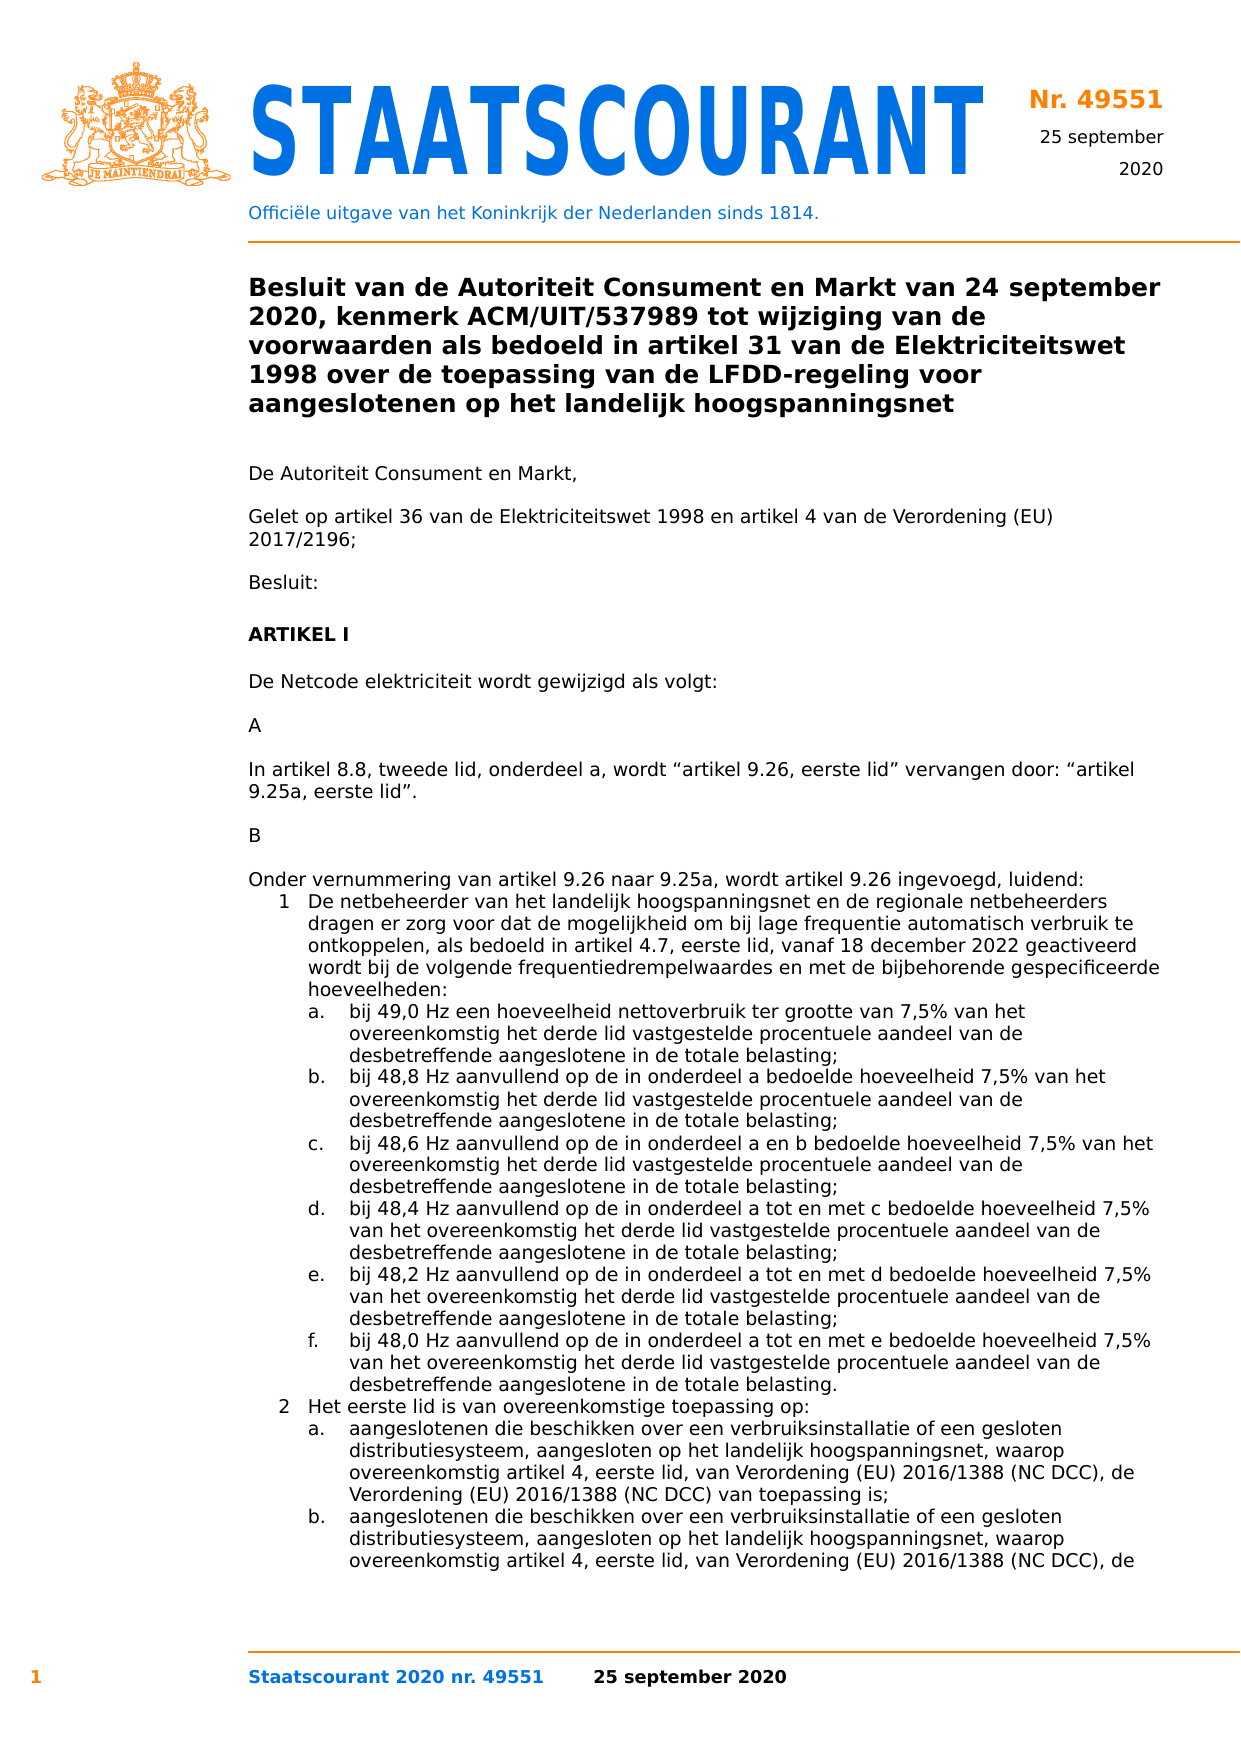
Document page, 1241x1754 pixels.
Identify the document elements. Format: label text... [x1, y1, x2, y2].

text b. bij 48,8 Hz aanvullend op de in onderdeel a bedoelde hoeveelheid 7,5% van het overeenkomstig het derde lid vastgestelde procentuele aandeel van de desbetreffende aangeslotene in de totale belasting; [308, 1066, 1163, 1132]
text 2 Het eerste lid is van overeenkomstige toepassing op: [278, 1396, 1163, 1418]
subtitle ARTIKEL I [248, 624, 1163, 646]
subtitle Besluit van de Autoriteit Consument en Markt van 24 september 2020, kenmerk ACM/UIT/537989 tot wijziging van de voorwaarden als bedoeld in artikel 31 van de Elektriciteitswet 1998 over de toepassing van de LFDD-regeling voor aangeslotenen op het landelijk hoogspanningsnet [248, 273, 1163, 419]
text 1 De netbeheerder van het landelijk hoogspanningsnet en de regionale netbeheerders dragen er zorg voor dat de mogelijkheid om bij lage frequentie automatisch verbruik te ontkoppelen, als bedoeld in artikel 4.7, eerste lid, vanaf 18 december 2022 geactiveerd wordt bij de volgende frequentiedrempelwaardes en met de bijbehorende gespecificeerde hoeveelheden: [278, 891, 1163, 1001]
text e. bij 48,2 Hz aanvullend op de in onderdeel a tot en met d bedoelde hoeveelheid 7,5% van het overeenkomstig het derde lid vastgestelde procentuele aandeel van de desbetreffende aangeslotene in de totale belasting; [308, 1264, 1163, 1330]
text Gelet op artikel 36 van de Elektriciteitswet 1998 en artikel 4 van de Verordening (EU) 2017/2196; [248, 506, 1163, 550]
table_header Nr. 49551 [998, 62, 1240, 121]
text De Autoriteit Consument en Markt, [248, 463, 1163, 484]
text c. bij 48,6 Hz aanvullend op de in onderdeel a en b bedoelde hoeveelheid 7,5% van het overeenkomstig het derde lid vastgestelde procentuele aandeel van de desbetreffende aangeslotene in de totale belasting; [308, 1132, 1163, 1198]
text f. bij 48,0 Hz aanvullend op de in onderdeel a tot en met e bedoelde hoeveelheid 7,5% van het overeenkomstig het derde lid vastgestelde procentuele aandeel van de desbetreffende aangeslotene in de totale belasting. [308, 1330, 1163, 1396]
text Onder vernummering van artikel 9.26 naar 9.25a, wordt artikel 9.26 ingevoegd, luidend: [248, 869, 1163, 891]
table_cell Officiële uitgave van het Koninkrijk der Nederlanden sinds 1814. [248, 203, 1240, 241]
text a. aangeslotenen die beschikken over een verbruiksinstallatie of een gesloten distributiesysteem, aangesloten op het landelijk hoogspanningsnet, waarop overeenkomstig artikel 4, eerste lid, van Verordening (EU) 2016/1388 (NC DCC), de Verordening (EU) 2016/1388 (NC DCC) van toepassing is; [308, 1418, 1163, 1506]
text A [248, 715, 1163, 737]
text B [248, 825, 1163, 847]
text In artikel 8.8, tweede lid, onderdeel a, wordt “artikel 9.26, eerste lid” vervangen door: “artikel 9.25a, eerste lid”. [248, 759, 1163, 803]
table_cell 2020 [998, 153, 1240, 203]
text Besluit: [248, 572, 1163, 594]
text d. bij 48,4 Hz aanvullend op de in onderdeel a tot en met c bedoelde hoeveelheid 7,5% van het overeenkomstig het derde lid vastgestelde procentuele aandeel van de desbetreffende aangeslotene in de totale belasting; [308, 1198, 1163, 1264]
text a. bij 49,0 Hz een hoeveelheid nettoverbruik ter grootte van 7,5% van het overeenkomstig het derde lid vastgestelde procentuele aandeel van de desbetreffende aangeslotene in de totale belasting; [308, 1001, 1163, 1066]
text b. aangeslotenen die beschikken over een verbruiksinstallatie of een gesloten distributiesysteem, aangesloten op het landelijk hoogspanningsnet, waarop overeenkomstig artikel 4, eerste lid, van Verordening (EU) 2016/1388 (NC DCC), de [308, 1506, 1163, 1572]
text De Netcode elektriciteit wordt gewijzigd als volgt: [248, 671, 1163, 693]
table_cell 25 september [998, 121, 1240, 153]
picture [41, 62, 231, 186]
table_header [25, 62, 248, 241]
table_header STAATSCOURANT [248, 62, 998, 203]
